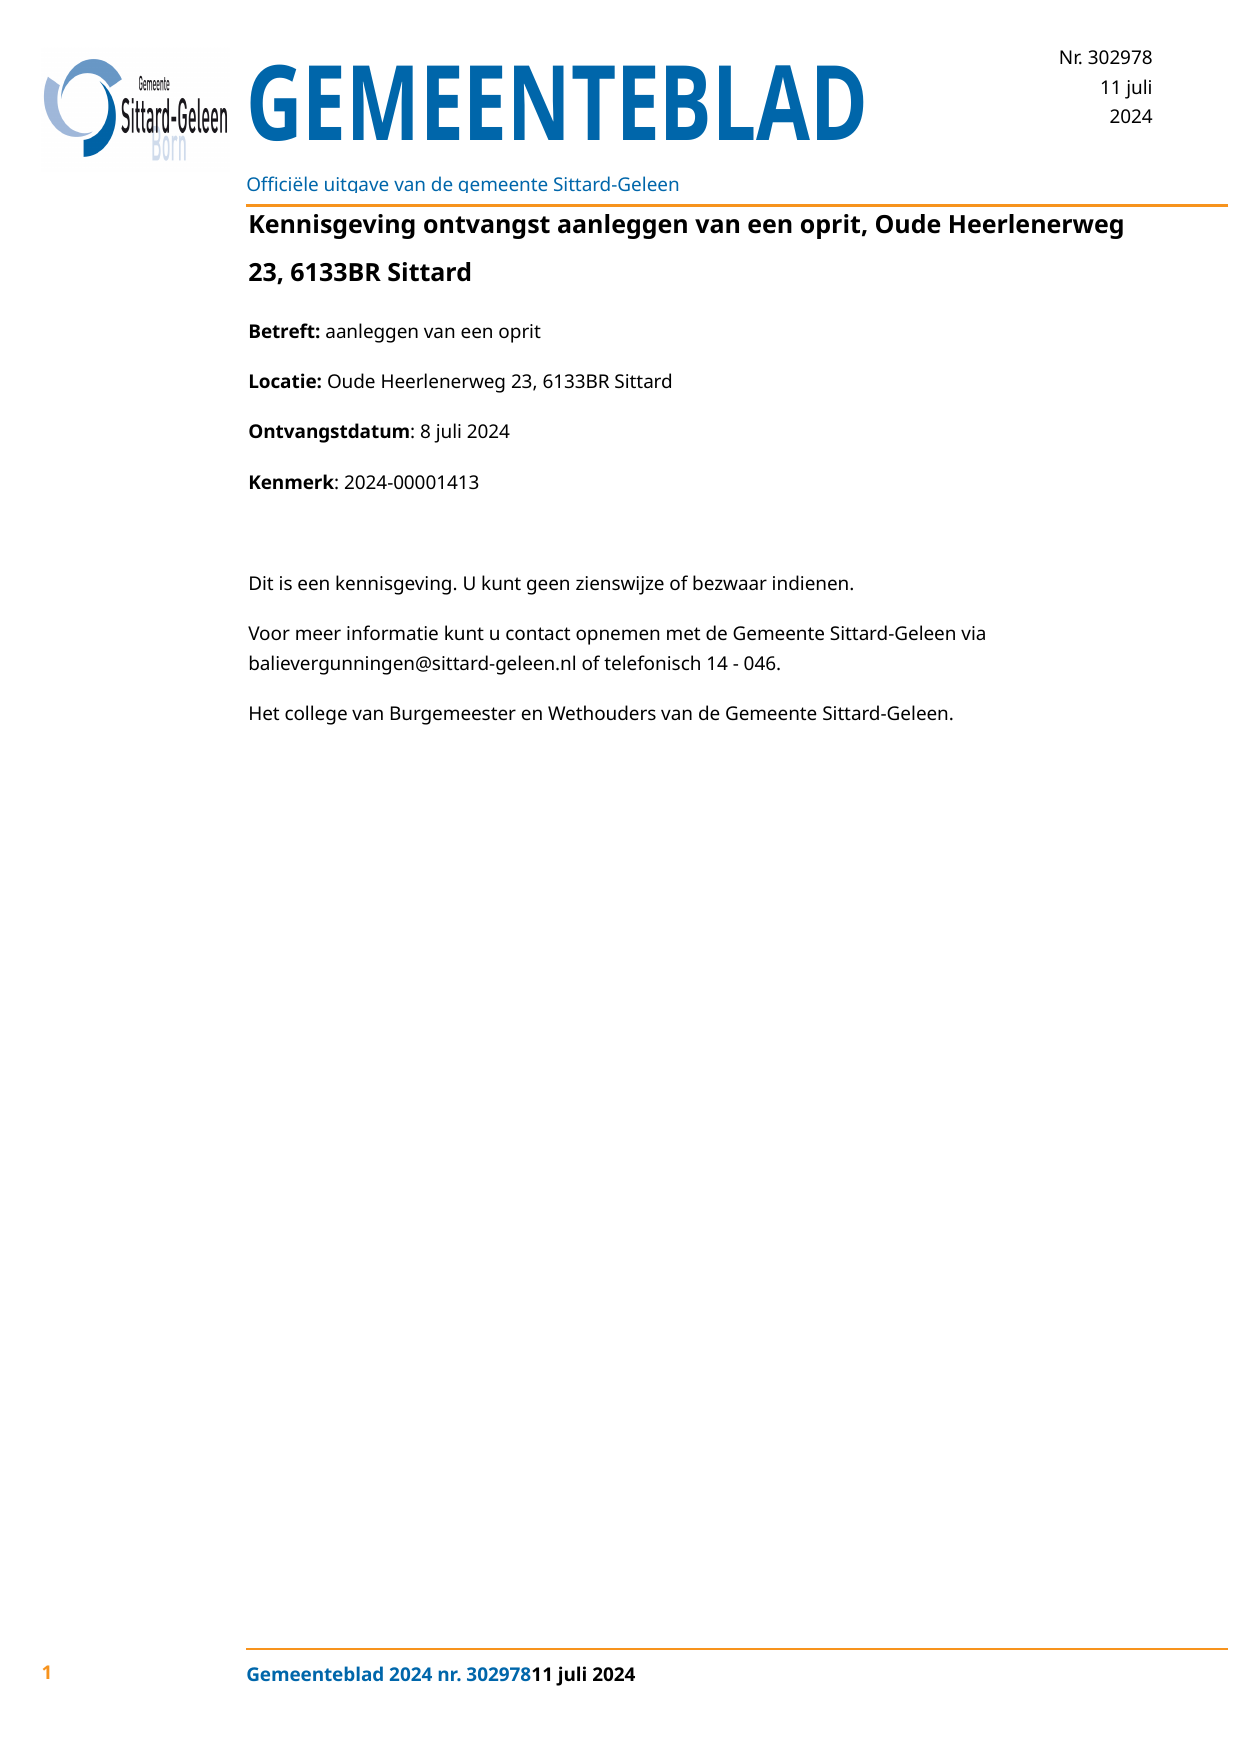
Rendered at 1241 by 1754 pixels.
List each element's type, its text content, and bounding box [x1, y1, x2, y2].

text Het college van Burgemeester en Wethouders van de Gemeente Sittard-Geleen. [248, 700, 1152, 726]
text Kennisgeving ontvangst aanleggen van een oprit, Oude Heerlenerweg 23, 6133BR Sittard [248, 207, 1152, 288]
text Dit is een kennisgeving. U kunt geen zienswijze of bezwaar indienen. [248, 570, 1152, 596]
text Locatie: Oude Heerlenerweg 23, 6133BR Sittard [248, 368, 1152, 394]
picture [41, 47, 231, 172]
text Voor meer informatie kunt u contact opnemen met de Gemeente Sittard-Geleen via balievergunningen@sittard-geleen.nl of telefonisch 14 - 046. [248, 620, 1152, 676]
text Betreft: aanleggen van een oprit [248, 318, 1152, 344]
text Kenmerk: 2024-00001413 [248, 469, 1152, 495]
text Ontvangstdatum: 8 juli 2024 [248, 419, 1152, 444]
